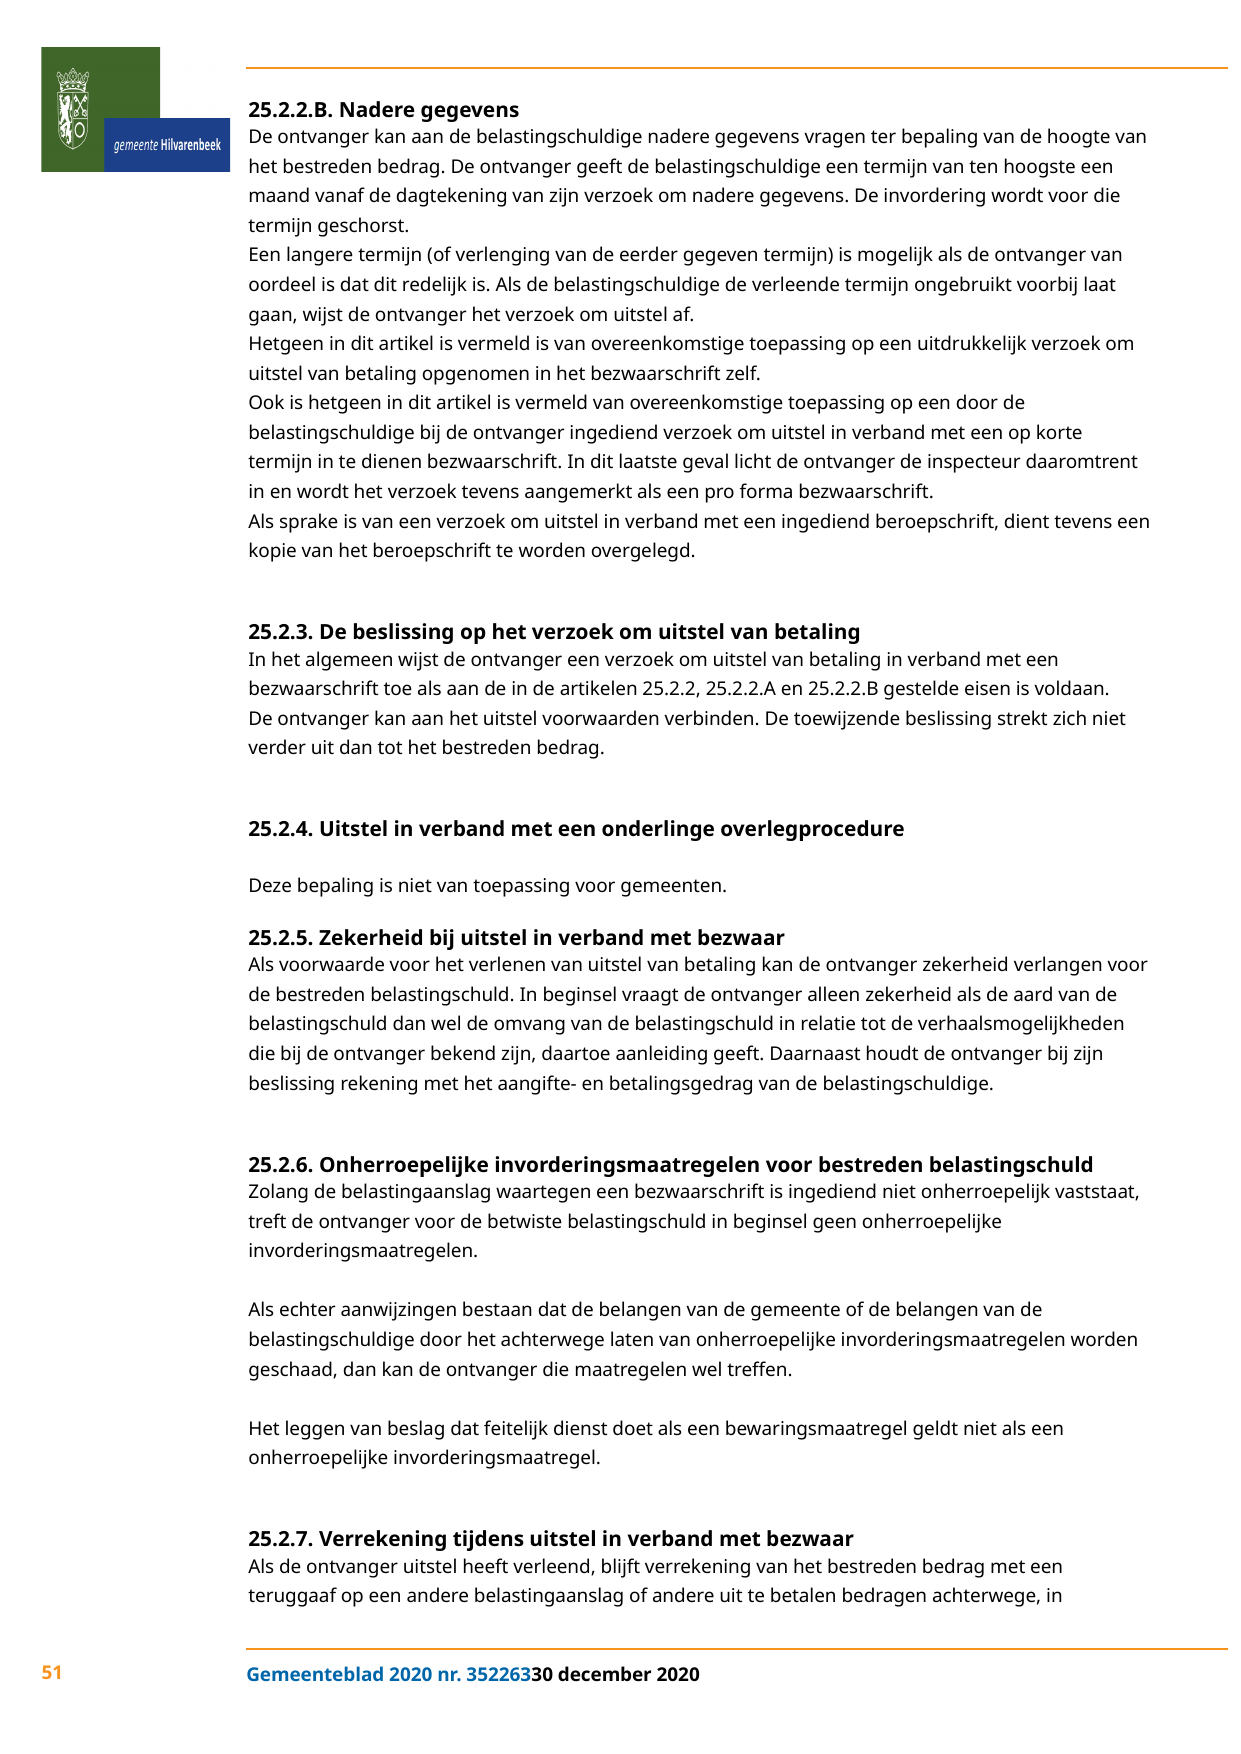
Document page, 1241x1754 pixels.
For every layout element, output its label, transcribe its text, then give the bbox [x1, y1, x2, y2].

text 25.2.7. Verrekening tijdens uitstel in verband met bezwaar [248, 1524, 1152, 1553]
picture [41, 47, 231, 172]
text De ontvanger kan aan de belastingschuldige nadere gegevens vragen ter bepaling van de hoogte van het bestreden bedrag. De ontvanger geeft de belastingschuldige een termijn van ten hoogste een maand vanaf de dagtekening van zijn verzoek om nadere gegevens. De invordering wordt voor die termijn geschorst. [248, 123, 1152, 238]
text Als sprake is van een verzoek om uitstel in verband met een ingediend beroepschrift, dient tevens een kopie van het beroepschrift te worden overgelegd. [248, 508, 1152, 563]
text Het leggen van beslag dat feitelijk dienst doet als een bewaringsmaatregel geldt niet als een onherroepelijke invorderingsmaatregel. [248, 1415, 1152, 1470]
text Hetgeen in dit artikel is vermeld is van overeenkomstige toepassing op een uitdrukkelijk verzoek om uitstel van betaling opgenomen in het bezwaarschrift zelf. [248, 330, 1152, 386]
text Ook is hetgeen in dit artikel is vermeld van overeenkomstige toepassing op een door de belastingschuldige bij de ontvanger ingediend verzoek om uitstel in verband met een op korte termijn in te dienen bezwaarschrift. In dit laatste geval licht de ontvanger de inspecteur daaromtrent in en wordt het verzoek tevens aangemerkt als een pro forma bezwaarschrift. [248, 389, 1152, 504]
text Als voorwaarde voor het verlenen van uitstel van betaling kan de ontvanger zekerheid verlangen voor de bestreden belastingschuld. In beginsel vraagt de ontvanger alleen zekerheid als de aard van de belastingschuld dan wel de omvang van de belastingschuld in relatie tot de verhaalsmogelijkheden die bij de ontvanger bekend zijn, daartoe aanleiding geeft. Daarnaast houdt de ontvanger bij zijn beslissing rekening met het aangifte- en betalingsgedrag van de belastingschuldige. [248, 951, 1152, 1096]
text Als de ontvanger uitstel heeft verleend, blijft verrekening van het bestreden bedrag met een teruggaaf op een andere belastingaanslag of andere uit te betalen bedragen achterwege, in [248, 1553, 1152, 1608]
text 25.2.5. Zekerheid bij uitstel in verband met bezwaar [248, 923, 1152, 951]
text Een langere termijn (of verlenging van de eerder gegeven termijn) is mogelijk als de ontvanger van oordeel is dat dit redelijk is. Als de belastingschuldige de verleende termijn ongebruikt voorbij laat gaan, wijst de ontvanger het verzoek om uitstel af. [248, 242, 1152, 326]
text 25.2.4. Uitstel in verband met een onderlinge overlegprocedure [248, 814, 1152, 843]
text Deze bepaling is niet van toepassing voor gemeenten. [248, 873, 1152, 898]
text 25.2.6. Onherroepelijke invorderingsmaatregelen voor bestreden belastingschuld [248, 1150, 1152, 1178]
text 25.2.2.B. Nadere gegevens [248, 95, 1152, 123]
text In het algemeen wijst de ontvanger een verzoek om uitstel van betaling in verband met een bezwaarschrift toe als aan de in de artikelen 25.2.2, 25.2.2.A en 25.2.2.B gestelde eisen is voldaan. [248, 646, 1152, 701]
text De ontvanger kan aan het uitstel voorwaarden verbinden. De toewijzende beslissing strekt zich niet verder uit dan tot het bestreden bedrag. [248, 705, 1152, 760]
text 25.2.3. De beslissing op het verzoek om uitstel van betaling [248, 617, 1152, 646]
text Zolang de belastingaanslag waartegen een bezwaarschrift is ingediend niet onherroepelijk vaststaat, treft de ontvanger voor de betwiste belastingschuld in beginsel geen onherroepelijke invorderingsmaatregelen. [248, 1178, 1152, 1263]
text Als echter aanwijzingen bestaan dat de belangen van de gemeente of de belangen van de belastingschuldige door het achterwege laten van onherroepelijke invorderingsmaatregelen worden geschaad, dan kan de ontvanger die maatregelen wel treffen. [248, 1297, 1152, 1381]
